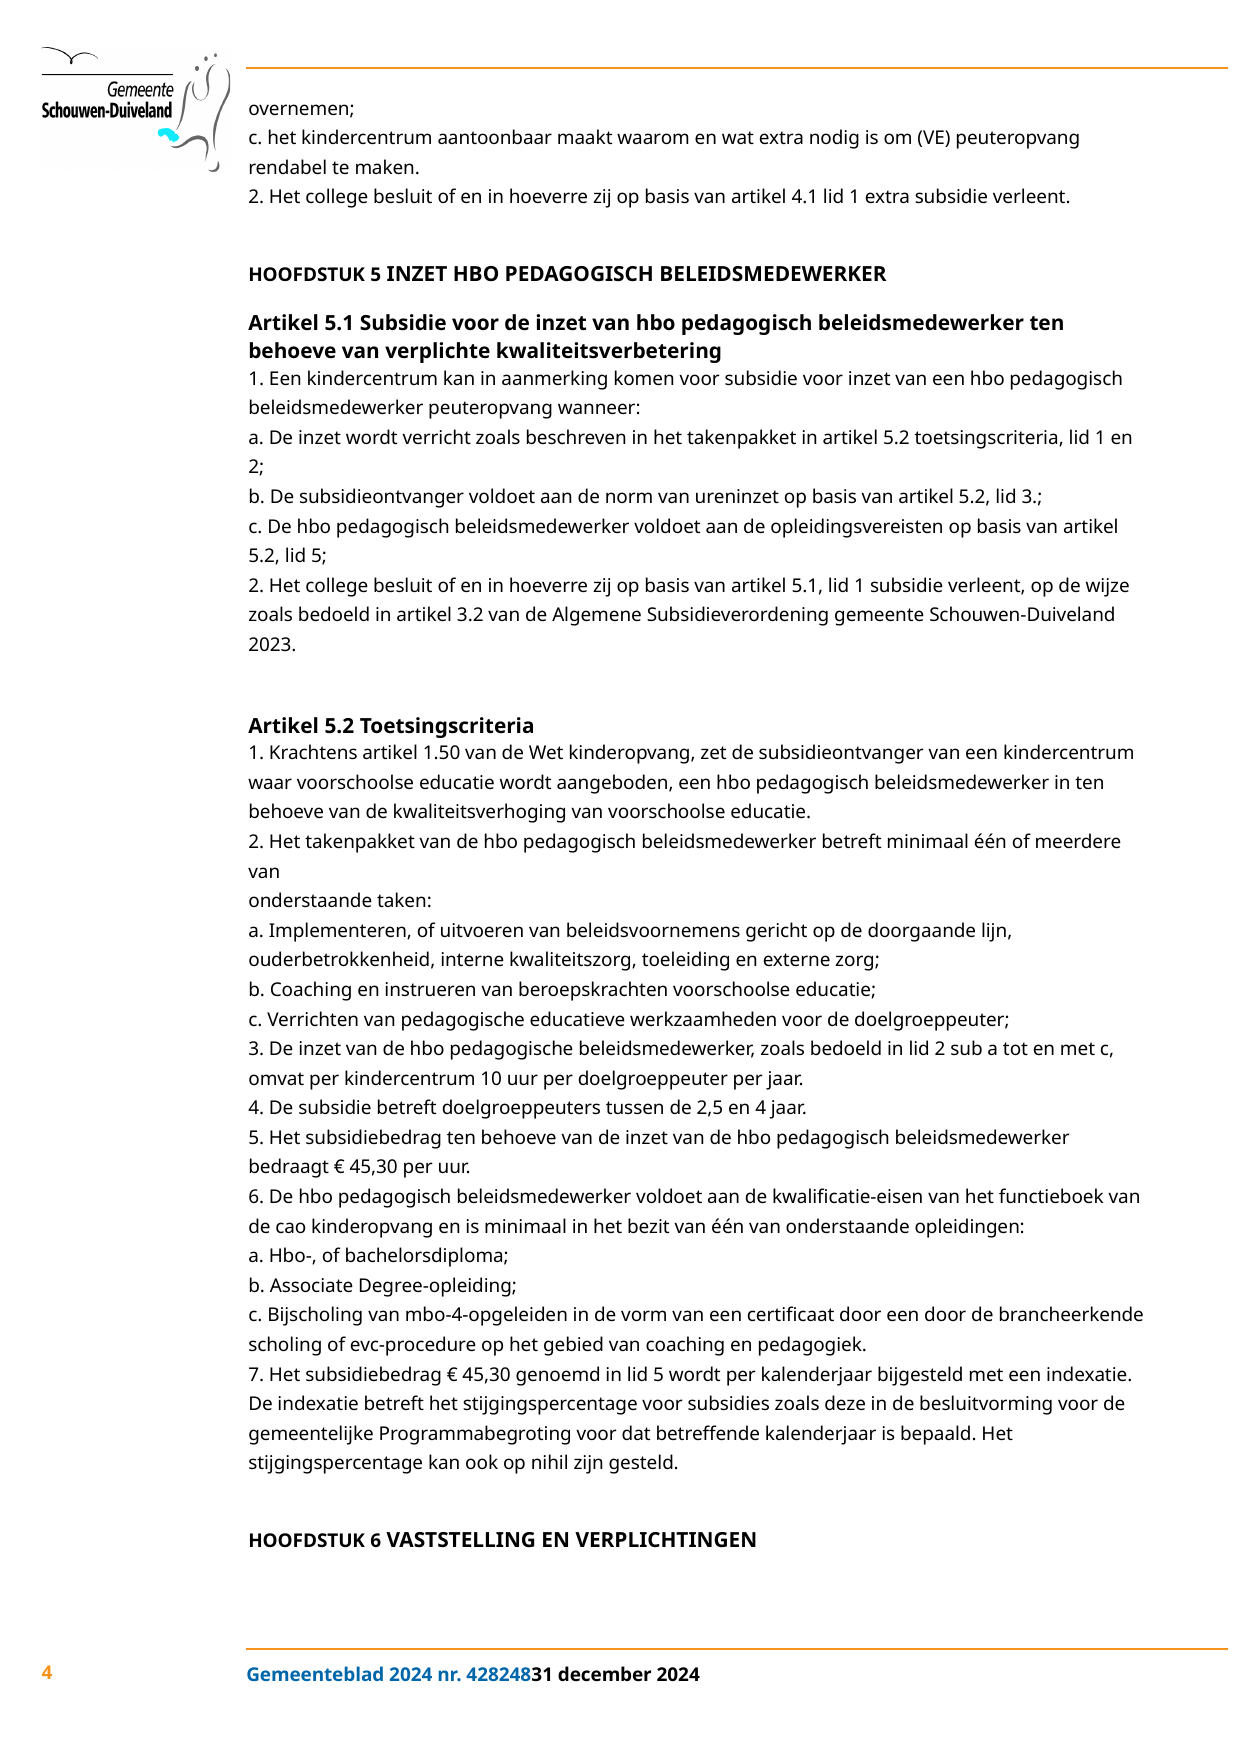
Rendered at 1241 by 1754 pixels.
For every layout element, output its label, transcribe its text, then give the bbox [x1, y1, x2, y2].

text waar voorschoolse educatie wordt aangeboden, een hbo pedagogisch beleidsmedewerker in ten [248, 769, 1152, 795]
text b. Coaching en instrueren van beroepskrachten voorschoolse educatie; [248, 976, 1152, 1002]
text De indexatie betreft het stijgingspercentage voor subsidies zoals deze in de besluitvorming voor de [248, 1390, 1152, 1416]
text 1. Een kindercentrum kan in aanmerking komen voor subsidie voor inzet van een hbo pedagogisch [248, 365, 1152, 391]
text zoals bedoeld in artikel 3.2 van de Algemene Subsidieverordening gemeente Schouwen-Duiveland [248, 602, 1152, 627]
text bedraagt € 45,30 per uur. [248, 1154, 1152, 1179]
text rendabel te maken. [248, 154, 1152, 180]
text 2; [248, 454, 1152, 479]
text Artikel 5.2 Toetsingscriteria [248, 711, 1152, 739]
text b. De subsidieontvanger voldoet aan de norm van ureninzet op basis van artikel 5.2, lid 3.; [248, 483, 1152, 509]
text c. Verrichten van pedagogische educatieve werkzaamheden voor de doelgroeppeuter; [248, 1006, 1152, 1032]
text 2023. [248, 631, 1152, 657]
text 7. Het subsidiebedrag € 45,30 genoemd in lid 5 wordt per kalenderjaar bijgesteld met een indexatie. [248, 1361, 1152, 1387]
text 2. Het college besluit of en in hoeverre zij op basis van artikel 4.1 lid 1 extra subsidie verleent. [248, 183, 1152, 209]
text 2. Het takenpakket van de hbo pedagogisch beleidsmedewerker betreft minimaal één of meerdere van [248, 828, 1152, 884]
text 5. Het subsidiebedrag ten behoeve van de inzet van de hbo pedagogisch beleidsmedewerker [248, 1124, 1152, 1150]
text onderstaande taken: [248, 887, 1152, 913]
text b. Associate Degree-opleiding; [248, 1272, 1152, 1298]
text a. Implementeren, of uitvoeren van beleidsvoornemens gericht op de doorgaande lijn, [248, 917, 1152, 943]
text gemeentelijke Programmabegroting voor dat betreffende kalenderjaar is bepaald. Het [248, 1420, 1152, 1446]
text 3. De inzet van de hbo pedagogische beleidsmedewerker, zoals bedoeld in lid 2 sub a tot en met c, [248, 1035, 1152, 1061]
text c. Bijscholing van mbo-4-opgeleiden in de vorm van een certificaat door een door de brancheerkende scholing of evc-procedure op het gebied van coaching en pedagogiek. [248, 1302, 1152, 1357]
text beleidsmedewerker peuteropvang wanneer: [248, 394, 1152, 420]
text HOOFDSTUK 5 INZET HBO PEDAGOGISCH BELEIDSMEDEWERKER [248, 259, 1152, 287]
text a. Hbo-, of bachelorsdiploma; [248, 1242, 1152, 1268]
text overnemen; [248, 95, 1152, 121]
text a. De inzet wordt verricht zoals beschreven in het takenpakket in artikel 5.2 toetsingscriteria, lid 1 en [248, 424, 1152, 450]
text Artikel 5.1 Subsidie voor de inzet van hbo pedagogisch beleidsmedewerker ten behoeve van verplichte kwaliteitsverbetering [248, 308, 1152, 365]
text c. De hbo pedagogisch beleidsmedewerker voldoet aan de opleidingsvereisten op basis van artikel [248, 513, 1152, 538]
text HOOFDSTUK 6 VASTSTELLING EN VERPLICHTINGEN [248, 1525, 1152, 1553]
text 5.2, lid 5; [248, 542, 1152, 568]
text behoeve van de kwaliteitsverhoging van voorschoolse educatie. [248, 799, 1152, 824]
text 6. De hbo pedagogisch beleidsmedewerker voldoet aan de kwalificatie-eisen van het functieboek van [248, 1183, 1152, 1209]
picture [41, 47, 231, 172]
text c. het kindercentrum aantoonbaar maakt waarom en wat extra nodig is om (VE) peuteropvang [248, 124, 1152, 150]
text 4. De subsidie betreft doelgroeppeuters tussen de 2,5 en 4 jaar. [248, 1094, 1152, 1120]
text 2. Het college besluit of en in hoeverre zij op basis van artikel 5.1, lid 1 subsidie verleent, op de wijze [248, 572, 1152, 598]
text 1. Krachtens artikel 1.50 van de Wet kinderopvang, zet de subsidieontvanger van een kindercentrum [248, 739, 1152, 765]
text omvat per kindercentrum 10 uur per doelgroeppeuter per jaar. [248, 1065, 1152, 1091]
text ouderbetrokkenheid, interne kwaliteitszorg, toeleiding en externe zorg; [248, 947, 1152, 972]
text de cao kinderopvang en is minimaal in het bezit van één van onderstaande opleidingen: [248, 1213, 1152, 1239]
text stijgingspercentage kan ook op nihil zijn gesteld. [248, 1449, 1152, 1475]
